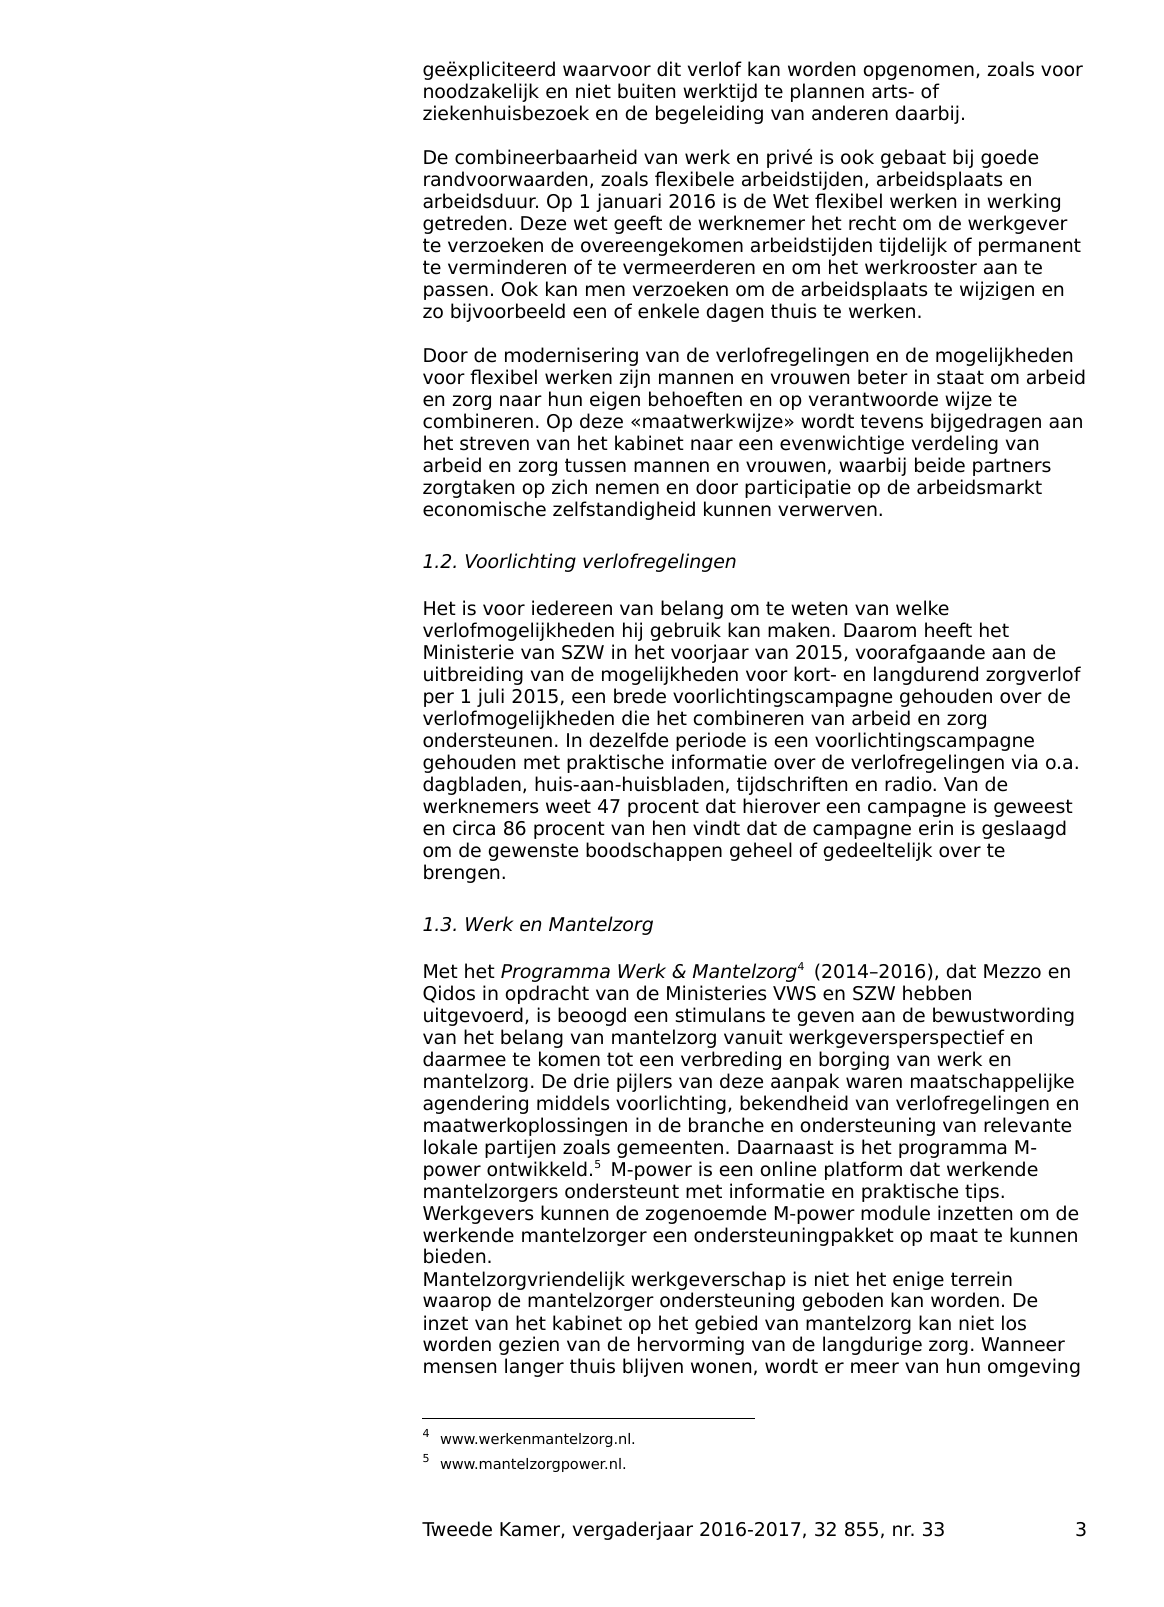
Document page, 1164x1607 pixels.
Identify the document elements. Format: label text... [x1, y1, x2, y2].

text Met het Programma Werk & Mantelzorg (2014–2016), dat Mezzo en Qidos in opdracht van de Ministeries VWS en SZW hebben uitgevoerd, is beoogd een stimulans te geven aan de bewustwording van het belang van mantelzorg vanuit werkgeversperspectief en daarmee te komen tot een verbreding en borging van werk en mantelzorg. De drie pijlers van deze aanpak waren maatschappelijke agendering middels voorlichting, bekendheid van verlofregelingen en maatwerkoplossingen in de branche en ondersteuning van relevante lokale partijen zoals gemeenten. Daarnaast is het programma M-power ontwikkeld. M-power is een online platform dat werkende mantelzorgers ondersteunt met informatie en praktische tips. Werkgevers kunnen de zogenoemde M-power module inzetten om de werkende mantelzorger een ondersteuningpakket op maat te kunnen bieden. [422, 961, 1087, 1268]
text geëxpliciteerd waarvoor dit verlof kan worden opgenomen, zoals voor noodzakelijk en niet buiten werktijd te plannen arts- of ziekenhuisbezoek en de begeleiding van anderen daarbij. [422, 59, 1087, 125]
text De combineerbaarheid van werk en privé is ook gebaat bij goede randvoorwaarden, zoals flexibele arbeidstijden, arbeidsplaats en arbeidsduur. Op 1 januari 2016 is de Wet flexibel werken in werking getreden. Deze wet geeft de werknemer het recht om de werkgever te verzoeken de overeengekomen arbeidstijden tijdelijk of permanent te verminderen of te vermeerderen en om het werkrooster aan te passen. Ook kan men verzoeken om de arbeidsplaats te wijzigen en zo bijvoorbeeld een of enkele dagen thuis te werken. [422, 147, 1087, 323]
text Het is voor iedereen van belang om te weten van welke verlofmogelijkheden hij gebruik kan maken. Daarom heeft het Ministerie van SZW in het voorjaar van 2015, voorafgaande aan de uitbreiding van de mogelijkheden voor kort- en langdurend zorgverlof per 1 juli 2015, een brede voorlichtingscampagne gehouden over de verlofmogelijkheden die het combineren van arbeid en zorg ondersteunen. In dezelfde periode is een voorlichtingscampagne gehouden met praktische informatie over de verlofregelingen via o.a. dagbladen, huis-aan-huisbladen, tijdschriften en radio. Van de werknemers weet 47 procent dat hierover een campagne is geweest en circa 86 procent van hen vindt dat de campagne erin is geslaagd om de gewenste boodschappen geheel of gedeeltelijk over te brengen. [422, 598, 1087, 884]
text www.werkenmantelzorg.nl. [422, 1427, 1087, 1449]
subtitle 1.3. Werk en Mantelzorg [422, 914, 1087, 936]
text Door de modernisering van de verlofregelingen en de mogelijkheden voor flexibel werken zijn mannen en vrouwen beter in staat om arbeid en zorg naar hun eigen behoeften en op verantwoorde wijze te combineren. Op deze «maatwerkwijze» wordt tevens bijgedragen aan het streven van het kabinet naar een evenwichtige verdeling van arbeid en zorg tussen mannen en vrouwen, waarbij beide partners zorgtaken op zich nemen en door participatie op de arbeidsmarkt economische zelfstandigheid kunnen verwerven. [422, 345, 1087, 521]
subtitle 1.2. Voorlichting verlofregelingen [422, 551, 1087, 573]
text Mantelzorgvriendelijk werkgeverschap is niet het enige terrein waarop de mantelzorger ondersteuning geboden kan worden. De inzet van het kabinet op het gebied van mantelzorg kan niet los worden gezien van de hervorming van de langdurige zorg. Wanneer mensen langer thuis blijven wonen, wordt er meer van hun omgeving [422, 1268, 1087, 1378]
text www.mantelzorgpower.nl. [422, 1452, 1087, 1474]
